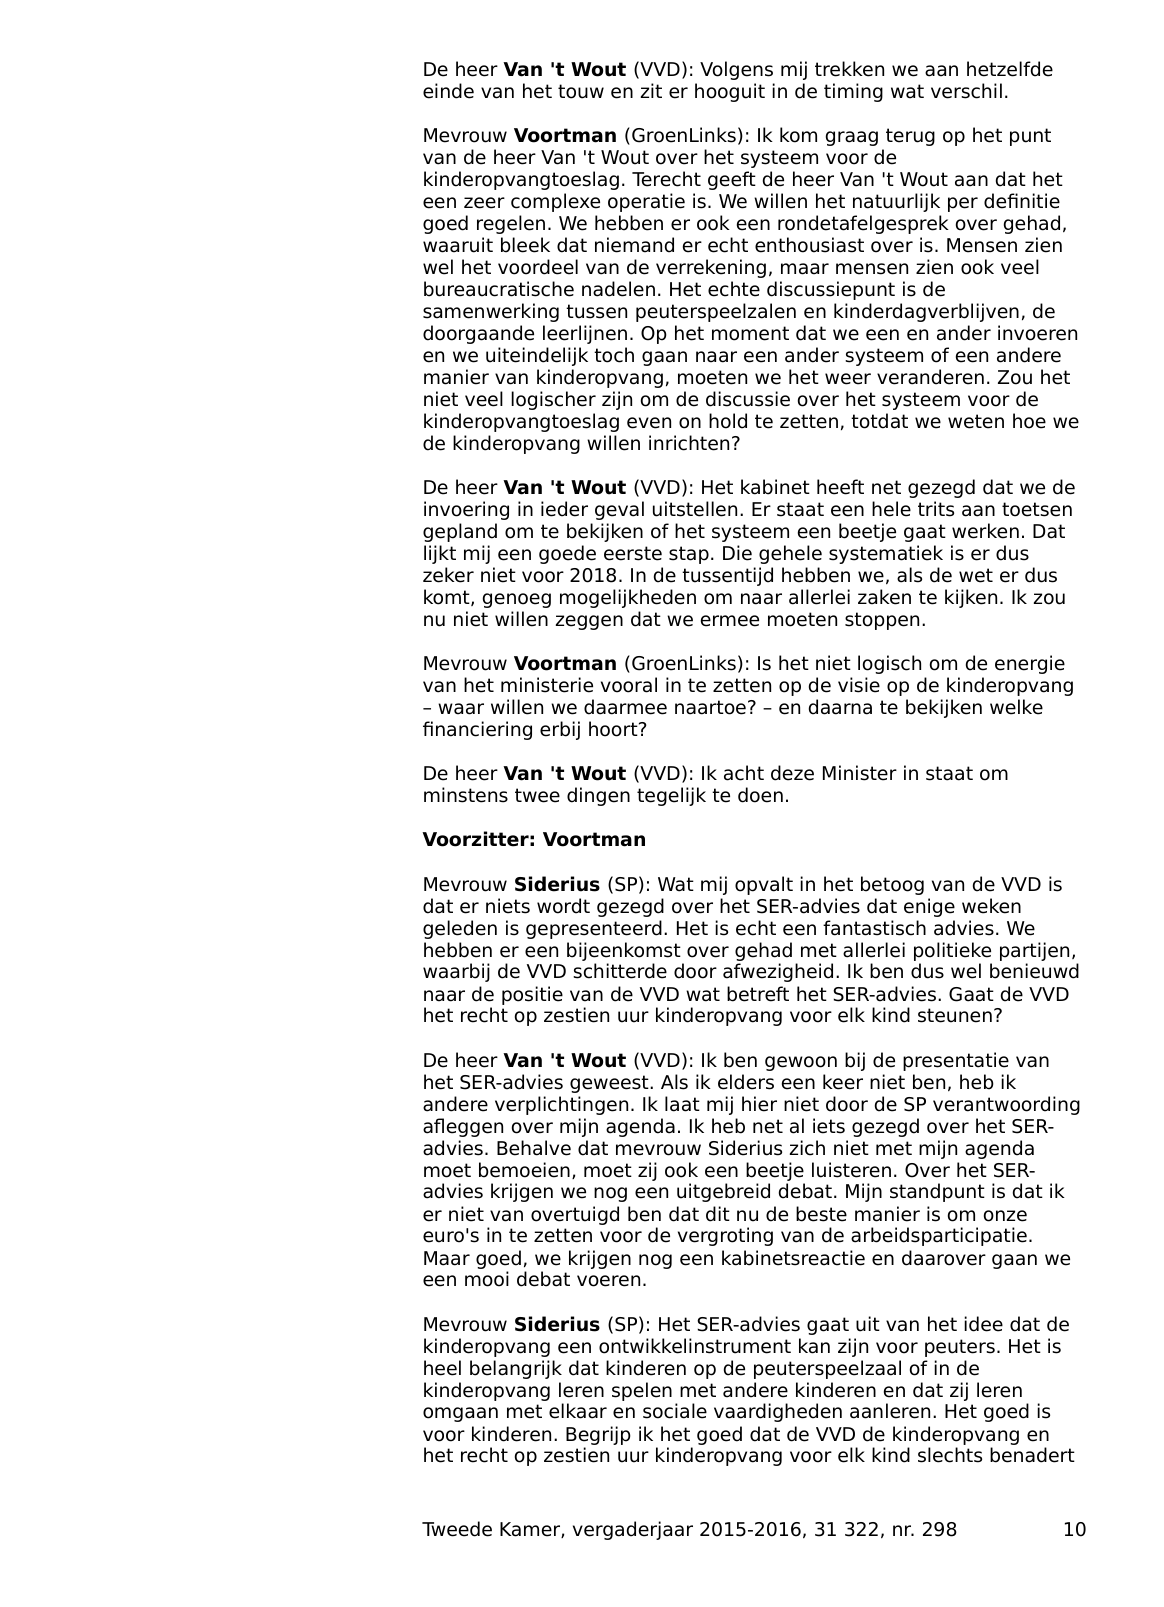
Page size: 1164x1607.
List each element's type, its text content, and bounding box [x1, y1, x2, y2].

text De heer Van 't Wout (VVD): Ik acht deze Minister in staat om minstens twee dingen tegelijk te doen. [422, 763, 1087, 807]
text Mevrouw Siderius (SP): Wat mij opvalt in het betoog van de VVD is dat er niets wordt gezegd over het SER-advies dat enige weken geleden is gepresenteerd. Het is echt een fantastisch advies. We hebben er een bijeenkomst over gehad met allerlei politieke partijen, waarbij de VVD schitterde door afwezigheid. Ik ben dus wel benieuwd naar de positie van de VVD wat betreft het SER-advies. Gaat de VVD het recht op zestien uur kinderopvang voor elk kind steunen? [422, 873, 1087, 1027]
text Mevrouw Voortman (GroenLinks): Is het niet logisch om de energie van het ministerie vooral in te zetten op de visie op de kinderopvang – waar willen we daarmee naartoe? – en daarna te bekijken welke financiering erbij hoort? [422, 653, 1087, 741]
text Mevrouw Siderius (SP): Het SER-advies gaat uit van het idee dat de kinderopvang een ontwikkelinstrument kan zijn voor peuters. Het is heel belangrijk dat kinderen op de peuterspeelzaal of in de kinderopvang leren spelen met andere kinderen en dat zij leren omgaan met elkaar en sociale vaardigheden aanleren. Het goed is voor kinderen. Begrijp ik het goed dat de VVD de kinderopvang en het recht op zestien uur kinderopvang voor elk kind slechts benadert [422, 1313, 1087, 1467]
text De heer Van 't Wout (VVD): Ik ben gewoon bij de presentatie van het SER-advies geweest. Als ik elders een keer niet ben, heb ik andere verplichtingen. Ik laat mij hier niet door de SP verantwoording afleggen over mijn agenda. Ik heb net al iets gezegd over het SER-advies. Behalve dat mevrouw Siderius zich niet met mijn agenda moet bemoeien, moet zij ook een beetje luisteren. Over het SER-advies krijgen we nog een uitgebreid debat. Mijn standpunt is dat ik er niet van overtuigd ben dat dit nu de beste manier is om onze euro's in te zetten voor de vergroting van de arbeidsparticipatie. Maar goed, we krijgen nog een kabinetsreactie en daarover gaan we een mooi debat voeren. [422, 1049, 1087, 1291]
text De heer Van 't Wout (VVD): Het kabinet heeft net gezegd dat we de invoering in ieder geval uitstellen. Er staat een hele trits aan toetsen gepland om te bekijken of het systeem een beetje gaat werken. Dat lijkt mij een goede eerste stap. Die gehele systematiek is er dus zeker niet voor 2018. In de tussentijd hebben we, als de wet er dus komt, genoeg mogelijkheden om naar allerlei zaken te kijken. Ik zou nu niet willen zeggen dat we ermee moeten stoppen. [422, 477, 1087, 631]
text De heer Van 't Wout (VVD): Volgens mij trekken we aan hetzelfde einde van het touw en zit er hooguit in de timing wat verschil. [422, 59, 1087, 103]
subtitle Voorzitter: Voortman [422, 829, 1087, 851]
text Mevrouw Voortman (GroenLinks): Ik kom graag terug op het punt van de heer Van 't Wout over het systeem voor de kinderopvangtoeslag. Terecht geeft de heer Van 't Wout aan dat het een zeer complexe operatie is. We willen het natuurlijk per definitie goed regelen. We hebben er ook een rondetafelgesprek over gehad, waaruit bleek dat niemand er echt enthousiast over is. Mensen zien wel het voordeel van de verrekening, maar mensen zien ook veel bureaucratische nadelen. Het echte discussiepunt is de samenwerking tussen peuterspeelzalen en kinderdagverblijven, de doorgaande leerlijnen. Op het moment dat we een en ander invoeren en we uiteindelijk toch gaan naar een ander systeem of een andere manier van kinderopvang, moeten we het weer veranderen. Zou het niet veel logischer zijn om de discussie over het systeem voor de kinderopvangtoeslag even on hold te zetten, totdat we weten hoe we de kinderopvang willen inrichten? [422, 125, 1087, 455]
